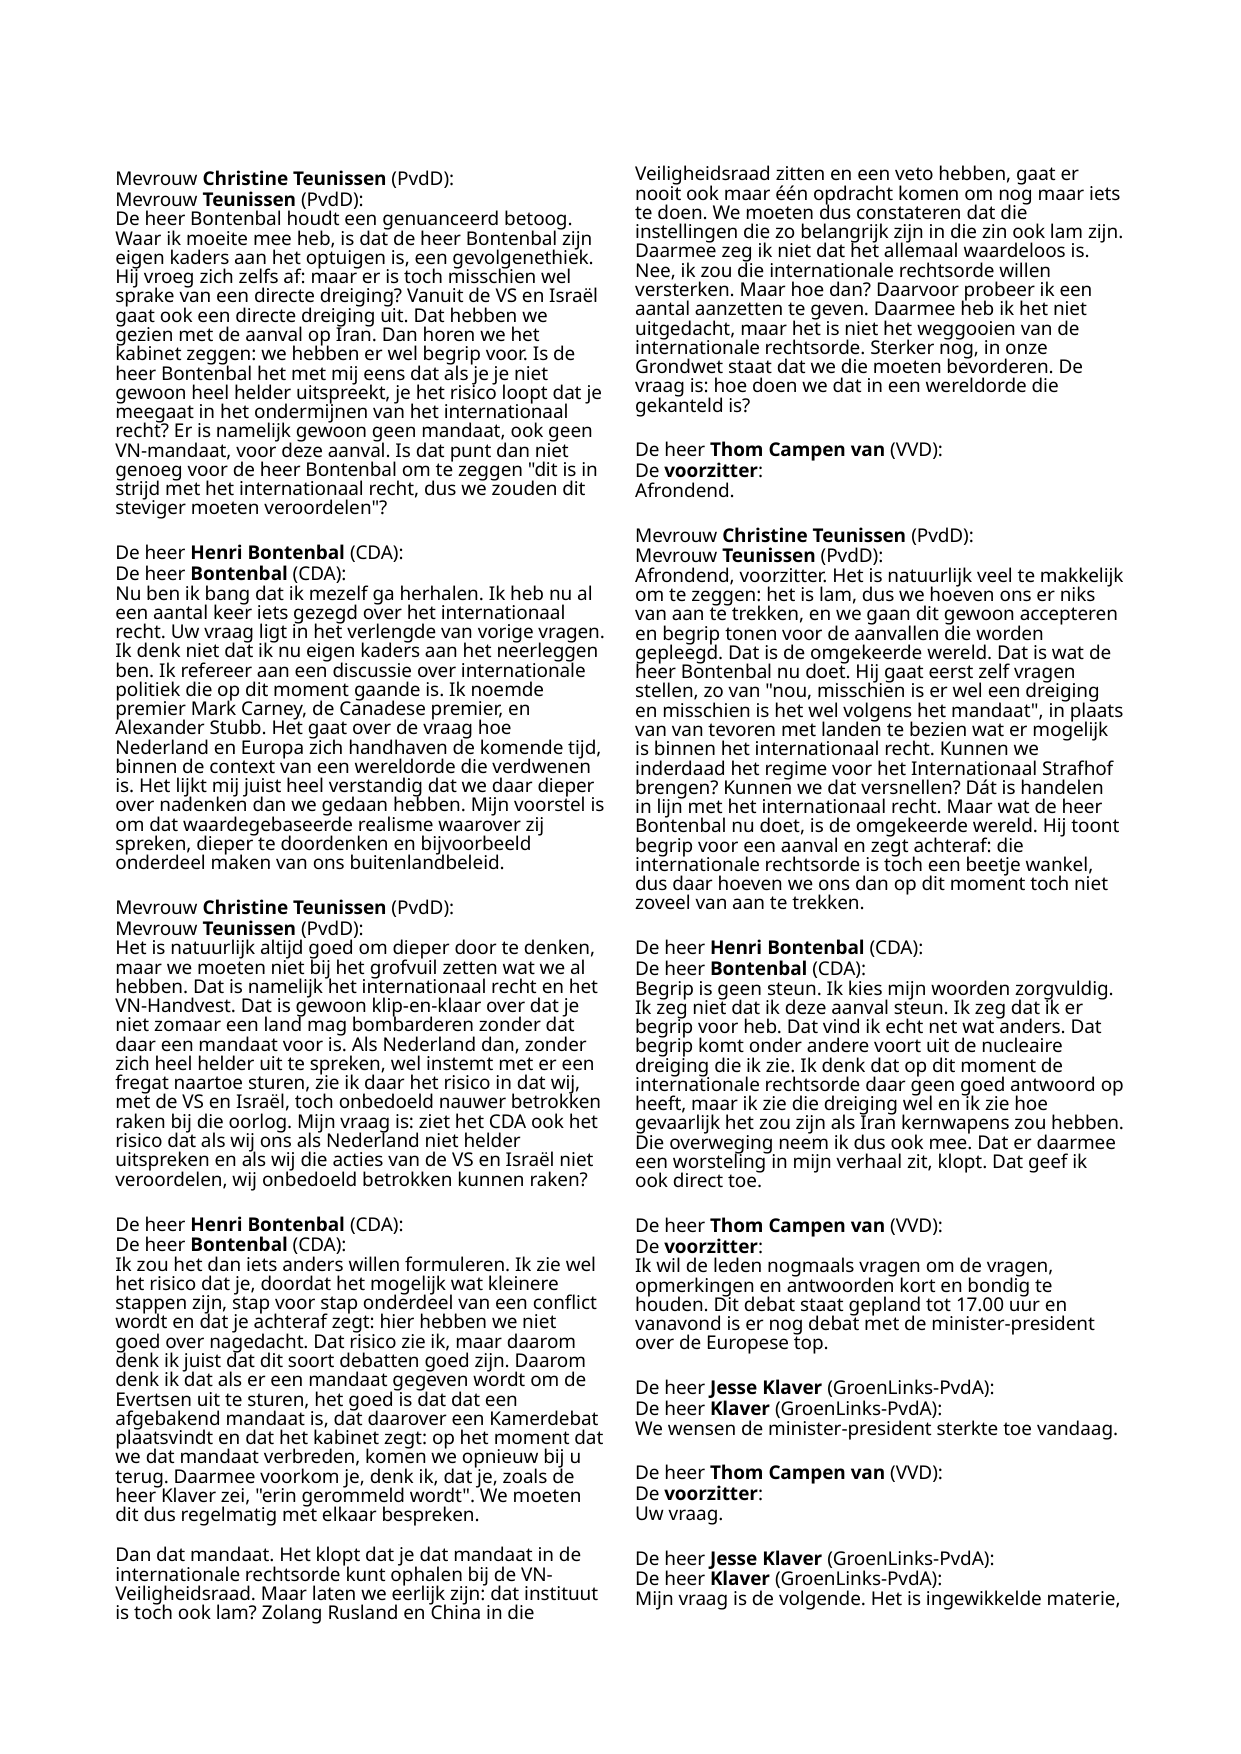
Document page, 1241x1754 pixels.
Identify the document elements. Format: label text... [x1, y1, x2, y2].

text De heer Thom Campen van (VVD): [635, 1459, 1125, 1485]
text Afrondend. [635, 482, 1125, 501]
text De heer Bontenbal (CDA): [635, 960, 1125, 979]
text Ik wil de leden nogmaals vragen om de vragen, opmerkingen en antwoorden kort en bondig te houden. Dit debat staat gepland tot 17.00 uur en vanavond is er nog debat met de minister-president over de Europese top. [635, 1257, 1125, 1354]
text Mevrouw Christine Teunissen (PvdD): [635, 522, 1125, 547]
text De heer Henri Bontenbal (CDA): [115, 539, 605, 565]
text De voorzitter: [635, 462, 1125, 482]
text De heer Henri Bontenbal (CDA): [115, 1211, 605, 1236]
text De heer Thom Campen van (VVD): [635, 1212, 1125, 1238]
text De heer Bontenbal (CDA): [115, 565, 605, 584]
text Het is natuurlijk altijd goed om dieper door te denken, maar we moeten niet bij het grofvuil zetten wat we al hebben. Dat is namelijk het internationaal recht en het VN-Handvest. Dat is gewoon klip-en-klaar over dat je niet zomaar een land mag bombarderen zonder dat daar een mandaat voor is. Als Nederland dan, zonder zich heel helder uit te spreken, wel instemt met er een fregat naartoe sturen, zie ik daar het risico in dat wij, met de VS en Israël, toch onbedoeld nauwer betrokken raken bij die oorlog. Mijn vraag is: ziet het CDA ook het risico dat als wij ons als Nederland niet helder uitspreken en als wij die acties van de VS en Israël niet veroordelen, wij onbedoeld betrokken kunnen raken? [115, 939, 605, 1190]
text Mijn vraag is de volgende. Het is ingewikkelde materie, [635, 1590, 1125, 1609]
text Mevrouw Teunissen (PvdD): [115, 191, 605, 210]
text Uw vraag. [635, 1504, 1125, 1524]
text Mevrouw Christine Teunissen (PvdD): [115, 165, 605, 191]
text De heer Thom Campen van (VVD): [635, 437, 1125, 462]
text Mevrouw Christine Teunissen (PvdD): [115, 894, 605, 920]
text Veiligheidsraad zitten en een veto hebben, gaat er nooit ook maar één opdracht komen om nog maar iets te doen. We moeten dus constateren dat die instellingen die zo belangrijk zijn in die zin ook lam zijn. Daarmee zeg ik niet dat het allemaal waardeloos is. Nee, ik zou die internationale rechtsorde willen versterken. Maar hoe dan? Daarvoor probeer ik een aantal aanzetten te geven. Daarmee heb ik het niet uitgedacht, maar het is niet het weggooien van de internationale rechtsorde. Sterker nog, in onze Grondwet staat dat we die moeten bevorderen. De vraag is: hoe doen we dat in een wereldorde die gekanteld is? [635, 165, 1125, 416]
text Mevrouw Teunissen (PvdD): [115, 920, 605, 939]
text De heer Klaver (GroenLinks-PvdA): [635, 1400, 1125, 1419]
text De voorzitter: [635, 1238, 1125, 1257]
text De heer Klaver (GroenLinks-PvdA): [635, 1570, 1125, 1590]
text Nu ben ik bang dat ik mezelf ga herhalen. Ik heb nu al een aantal keer iets gezegd over het internationaal recht. Uw vraag ligt in het verlengde van vorige vragen. Ik denk niet dat ik nu eigen kaders aan het neerleggen ben. Ik refereer aan een discussie over internationale politiek die op dit moment gaande is. Ik noemde premier Mark Carney, de Canadese premier, en Alexander Stubb. Het gaat over de vraag hoe Nederland en Europa zich handhaven de komende tijd, binnen de context van een wereldorde die verdwenen is. Het lijkt mij juist heel verstandig dat we daar dieper over nadenken dan we gedaan hebben. Mijn voorstel is om dat waardegebaseerde realisme waarover zij spreken, dieper te doordenken en bijvoorbeeld onderdeel maken van ons buitenlandbeleid. [115, 584, 605, 873]
text We wensen de minister-president sterkte toe vandaag. [635, 1419, 1125, 1439]
text Ik zou het dan iets anders willen formuleren. Ik zie wel het risico dat je, doordat het mogelijk wat kleinere stappen zijn, stap voor stap onderdeel van een conflict wordt en dat je achteraf zegt: hier hebben we niet goed over nagedacht. Dat risico zie ik, maar daarom denk ik juist dat dit soort debatten goed zijn. Daarom denk ik dat als er een mandaat gegeven wordt om de Evertsen uit te sturen, het goed is dat dat een afgebakend mandaat is, dat daarover een Kamerdebat plaatsvindt en dat het kabinet zegt: op het moment dat we dat mandaat verbreden, komen we opnieuw bij u terug. Daarmee voorkom je, denk ik, dat je, zoals de heer Klaver zei, "erin gerommeld wordt". We moeten dit dus regelmatig met elkaar bespreken. [115, 1256, 605, 1526]
text De heer Bontenbal houdt een genuanceerd betoog. Waar ik moeite mee heb, is dat de heer Bontenbal zijn eigen kaders aan het optuigen is, een gevolgenethiek. Hij vroeg zich zelfs af: maar er is toch misschien wel sprake van een directe dreiging? Vanuit de VS en Israël gaat ook een directe dreiging uit. Dat hebben we gezien met de aanval op Iran. Dan horen we het kabinet zeggen: we hebben er wel begrip voor. Is de heer Bontenbal het met mij eens dat als je je niet gewoon heel helder uitspreekt, je het risico loopt dat je meegaat in het ondermijnen van het internationaal recht? Er is namelijk gewoon geen mandaat, ook geen VN-mandaat, voor deze aanval. Is dat punt dan niet genoeg voor de heer Bontenbal om te zeggen "dit is in strijd met het internationaal recht, dus we zouden dit steviger moeten veroordelen"? [115, 210, 605, 519]
text Begrip is geen steun. Ik kies mijn woorden zorgvuldig. Ik zeg niet dat ik deze aanval steun. Ik zeg dat ik er begrip voor heb. Dat vind ik echt net wat anders. Dat begrip komt onder andere voort uit de nucleaire dreiging die ik zie. Ik denk dat op dit moment de internationale rechtsorde daar geen goed antwoord op heeft, maar ik zie die dreiging wel en ik zie hoe gevaarlijk het zou zijn als Iran kernwapens zou hebben. Die overweging neem ik dus ook mee. Dat er daarmee een worsteling in mijn verhaal zit, klopt. Dat geef ik ook direct toe. [635, 979, 1125, 1191]
text Mevrouw Teunissen (PvdD): [635, 547, 1125, 567]
text De heer Jesse Klaver (GroenLinks-PvdA): [635, 1374, 1125, 1400]
text De voorzitter: [635, 1485, 1125, 1504]
text De heer Henri Bontenbal (CDA): [635, 934, 1125, 960]
text Dan dat mandaat. Het klopt dat je dat mandaat in de internationale rechtsorde kunt ophalen bij de VN-Veiligheidsraad. Maar laten we eerlijk zijn: dat instituut is toch ook lam? Zolang Rusland en China in die [115, 1546, 605, 1623]
text Afrondend, voorzitter. Het is natuurlijk veel te makkelijk om te zeggen: het is lam, dus we hoeven ons er niks van aan te trekken, en we gaan dit gewoon accepteren en begrip tonen voor de aanvallen die worden gepleegd. Dat is de omgekeerde wereld. Dat is wat de heer Bontenbal nu doet. Hij gaat eerst zelf vragen stellen, zo van "nou, misschien is er wel een dreiging en misschien is het wel volgens het mandaat", in plaats van van tevoren met landen te bezien wat er mogelijk is binnen het internationaal recht. Kunnen we inderdaad het regime voor het Internationaal Strafhof brengen? Kunnen we dat versnellen? Dát is handelen in lijn met het internationaal recht. Maar wat de heer Bontenbal nu doet, is de omgekeerde wereld. Hij toont begrip voor een aanval en zegt achteraf: die internationale rechtsorde is toch een beetje wankel, dus daar hoeven we ons dan op dit moment toch niet zoveel van aan te trekken. [635, 567, 1125, 914]
text De heer Bontenbal (CDA): [115, 1236, 605, 1256]
text De heer Jesse Klaver (GroenLinks-PvdA): [635, 1545, 1125, 1570]
